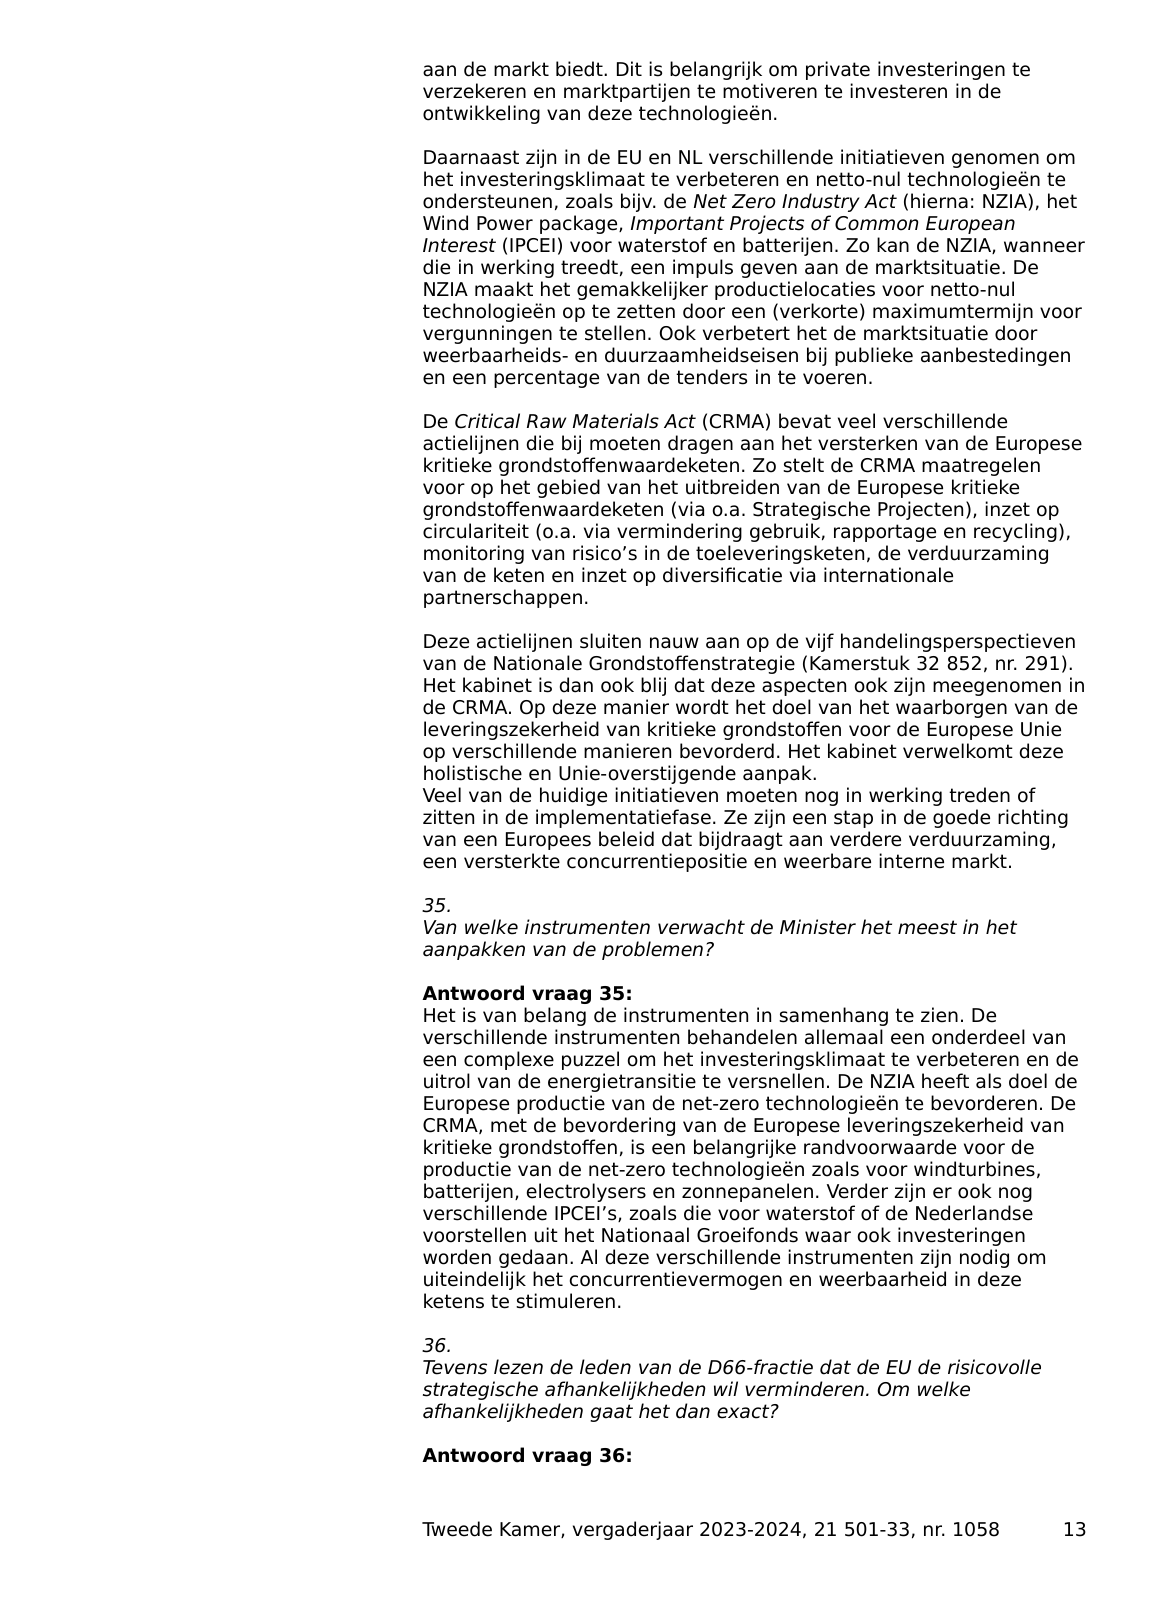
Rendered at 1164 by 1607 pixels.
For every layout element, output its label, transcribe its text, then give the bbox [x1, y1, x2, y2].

text De Critical Raw Materials Act (CRMA) bevat veel verschillende actielijnen die bij moeten dragen aan het versterken van de Europese kritieke grondstoffenwaardeketen. Zo stelt de CRMA maatregelen voor op het gebied van het uitbreiden van de Europese kritieke grondstoffenwaardeketen (via o.a. Strategische Projecten), inzet op circulariteit (o.a. via vermindering gebruik, rapportage en recycling), monitoring van risico’s in de toeleveringsketen, de verduurzaming van de keten en inzet op diversificatie via internationale partnerschappen. [422, 411, 1087, 609]
text Van welke instrumenten verwacht de Minister het meest in het aanpakken van de problemen? [422, 917, 1087, 961]
text Daarnaast zijn in de EU en NL verschillende initiatieven genomen om het investeringsklimaat te verbeteren en netto-nul technologieën te ondersteunen, zoals bijv. de Net Zero Industry Act (hierna: NZIA), het Wind Power package, Important Projects of Common European Interest (IPCEI) voor waterstof en batterijen. Zo kan de NZIA, wanneer die in werking treedt, een impuls geven aan de marktsituatie. De NZIA maakt het gemakkelijker productielocaties voor netto-nul technologieën op te zetten door een (verkorte) maximumtermijn voor vergunningen te stellen. Ook verbetert het de marktsituatie door weerbaarheids- en duurzaamheidseisen bij publieke aanbestedingen en een percentage van de tenders in te voeren. [422, 147, 1087, 389]
text Antwoord vraag 36: [422, 1445, 1087, 1467]
text Het is van belang de instrumenten in samenhang te zien. De verschillende instrumenten behandelen allemaal een onderdeel van een complexe puzzel om het investeringsklimaat te verbeteren en de uitrol van de energietransitie te versnellen. De NZIA heeft als doel de Europese productie van de net-zero technologieën te bevorderen. De CRMA, met de bevordering van de Europese leveringszekerheid van kritieke grondstoffen, is een belangrijke randvoorwaarde voor de productie van de net-zero technologieën zoals voor windturbines, batterijen, electrolysers en zonnepanelen. Verder zijn er ook nog verschillende IPCEI’s, zoals die voor waterstof of de Nederlandse voorstellen uit het Nationaal Groeifonds waar ook investeringen worden gedaan. Al deze verschillende instrumenten zijn nodig om uiteindelijk het concurrentievermogen en weerbaarheid in deze ketens te stimuleren. [422, 1005, 1087, 1313]
text 36. [422, 1335, 1087, 1357]
text aan de markt biedt. Dit is belangrijk om private investeringen te verzekeren en marktpartijen te motiveren te investeren in de ontwikkeling van deze technologieën. [422, 59, 1087, 125]
text Deze actielijnen sluiten nauw aan op de vijf handelingsperspectieven van de Nationale Grondstoffenstrategie (Kamerstuk 32 852, nr. 291). Het kabinet is dan ook blij dat deze aspecten ook zijn meegenomen in de CRMA. Op deze manier wordt het doel van het waarborgen van de leveringszekerheid van kritieke grondstoffen voor de Europese Unie op verschillende manieren bevorderd. Het kabinet verwelkomt deze holistische en Unie-overstijgende aanpak. [422, 631, 1087, 785]
text Antwoord vraag 35: [422, 983, 1087, 1005]
text Tevens lezen de leden van de D66-fractie dat de EU de risicovolle strategische afhankelijkheden wil verminderen. Om welke afhankelijkheden gaat het dan exact? [422, 1357, 1087, 1423]
text Veel van de huidige initiatieven moeten nog in werking treden of zitten in de implementatiefase. Ze zijn een stap in de goede richting van een Europees beleid dat bijdraagt aan verdere verduurzaming, een versterkte concurrentiepositie en weerbare interne markt. [422, 785, 1087, 873]
text 35. [422, 895, 1087, 917]
